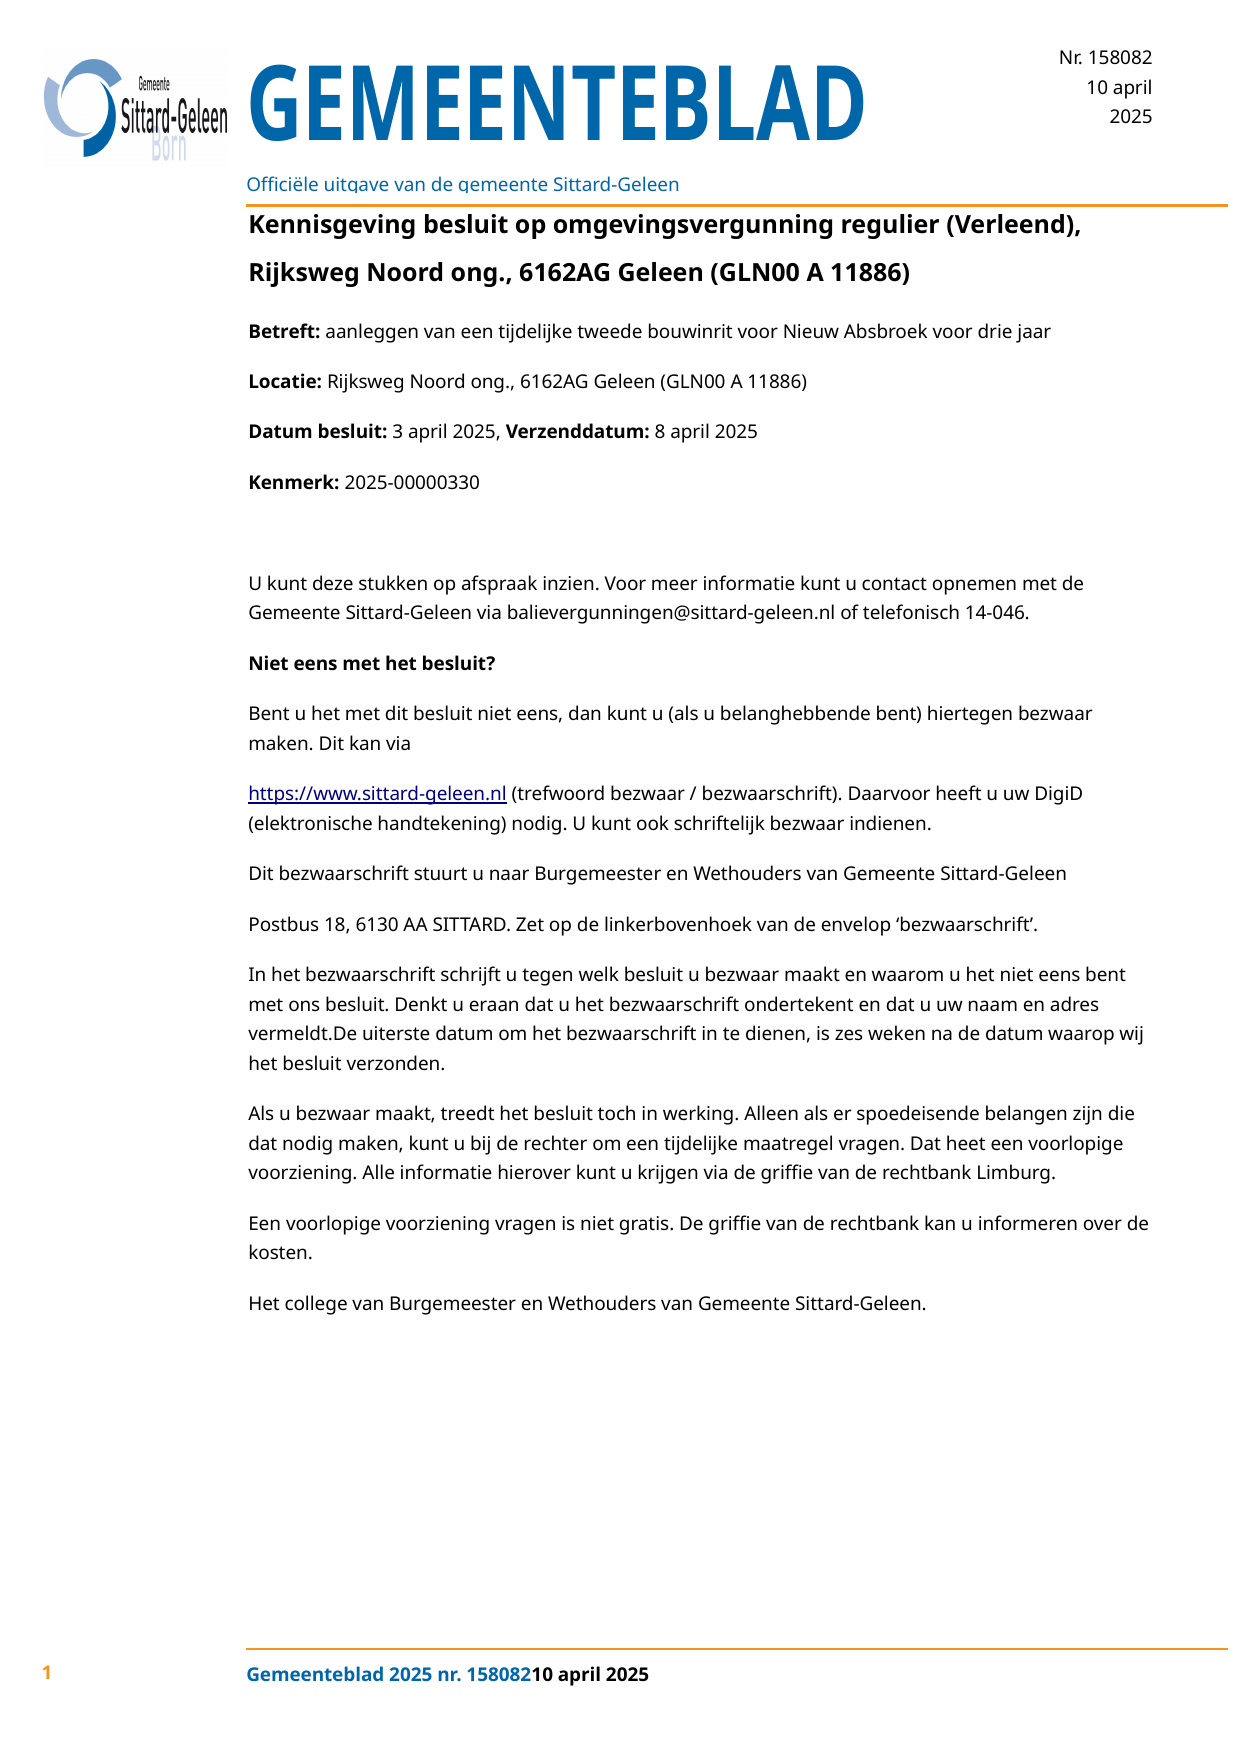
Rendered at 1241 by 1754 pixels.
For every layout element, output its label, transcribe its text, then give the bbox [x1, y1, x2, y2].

text In het bezwaarschrift schrijft u tegen welk besluit u bezwaar maakt en waarom u het niet eens bent met ons besluit. Denkt u eraan dat u het bezwaarschrift ondertekent en dat u uw naam en adres vermeldt.De uiterste datum om het bezwaarschrift in te dienen, is zes weken na de datum waarop wij het besluit verzonden. [248, 961, 1152, 1076]
text Bent u het met dit besluit niet eens, dan kunt u (als u belanghebbende bent) hiertegen bezwaar maken. Dit kan via [248, 700, 1152, 756]
text Niet eens met het besluit? [248, 650, 1152, 676]
picture [41, 47, 231, 172]
text Datum besluit: 3 april 2025, Verzenddatum: 8 april 2025 [248, 419, 1152, 444]
text https://www.sittard-geleen.nl (trefwoord bezwaar / bezwaarschrift). Daarvoor heeft u uw DigiD (elektronische handtekening) nodig. U kunt ook schriftelijk bezwaar indienen. [248, 780, 1152, 836]
text Dit bezwaarschrift stuurt u naar Burgemeester en Wethouders van Gemeente Sittard-Geleen [248, 860, 1152, 886]
text Locatie: Rijksweg Noord ong., 6162AG Geleen (GLN00 A 11886) [248, 368, 1152, 394]
text U kunt deze stukken op afspraak inzien. Voor meer informatie kunt u contact opnemen met de Gemeente Sittard-Geleen via balievergunningen@sittard-geleen.nl of telefonisch 14-046. [248, 570, 1152, 625]
text Kenmerk: 2025-00000330 [248, 469, 1152, 495]
text Als u bezwaar maakt, treedt het besluit toch in werking. Alleen als er spoedeisende belangen zijn die dat nodig maken, kunt u bij de rechter om een tijdelijke maatregel vragen. Dat heet een voorlopige voorziening. Alle informatie hierover kunt u krijgen via de griffie van de rechtbank Limburg. [248, 1100, 1152, 1185]
text Het college van Burgemeester en Wethouders van Gemeente Sittard-Geleen. [248, 1290, 1152, 1316]
text Betreft: aanleggen van een tijdelijke tweede bouwinrit voor Nieuw Absbroek voor drie jaar [248, 318, 1152, 344]
text Een voorlopige voorziening vragen is niet gratis. De griffie van de rechtbank kan u informeren over de kosten. [248, 1210, 1152, 1265]
text Kennisgeving besluit op omgevingsvergunning regulier (Verleend), Rijksweg Noord ong., 6162AG Geleen (GLN00 A 11886) [248, 207, 1152, 288]
text Postbus 18, 6130 AA SITTARD. Zet op de linkerbovenhoek van de envelop ‘bezwaarschrift’. [248, 911, 1152, 937]
